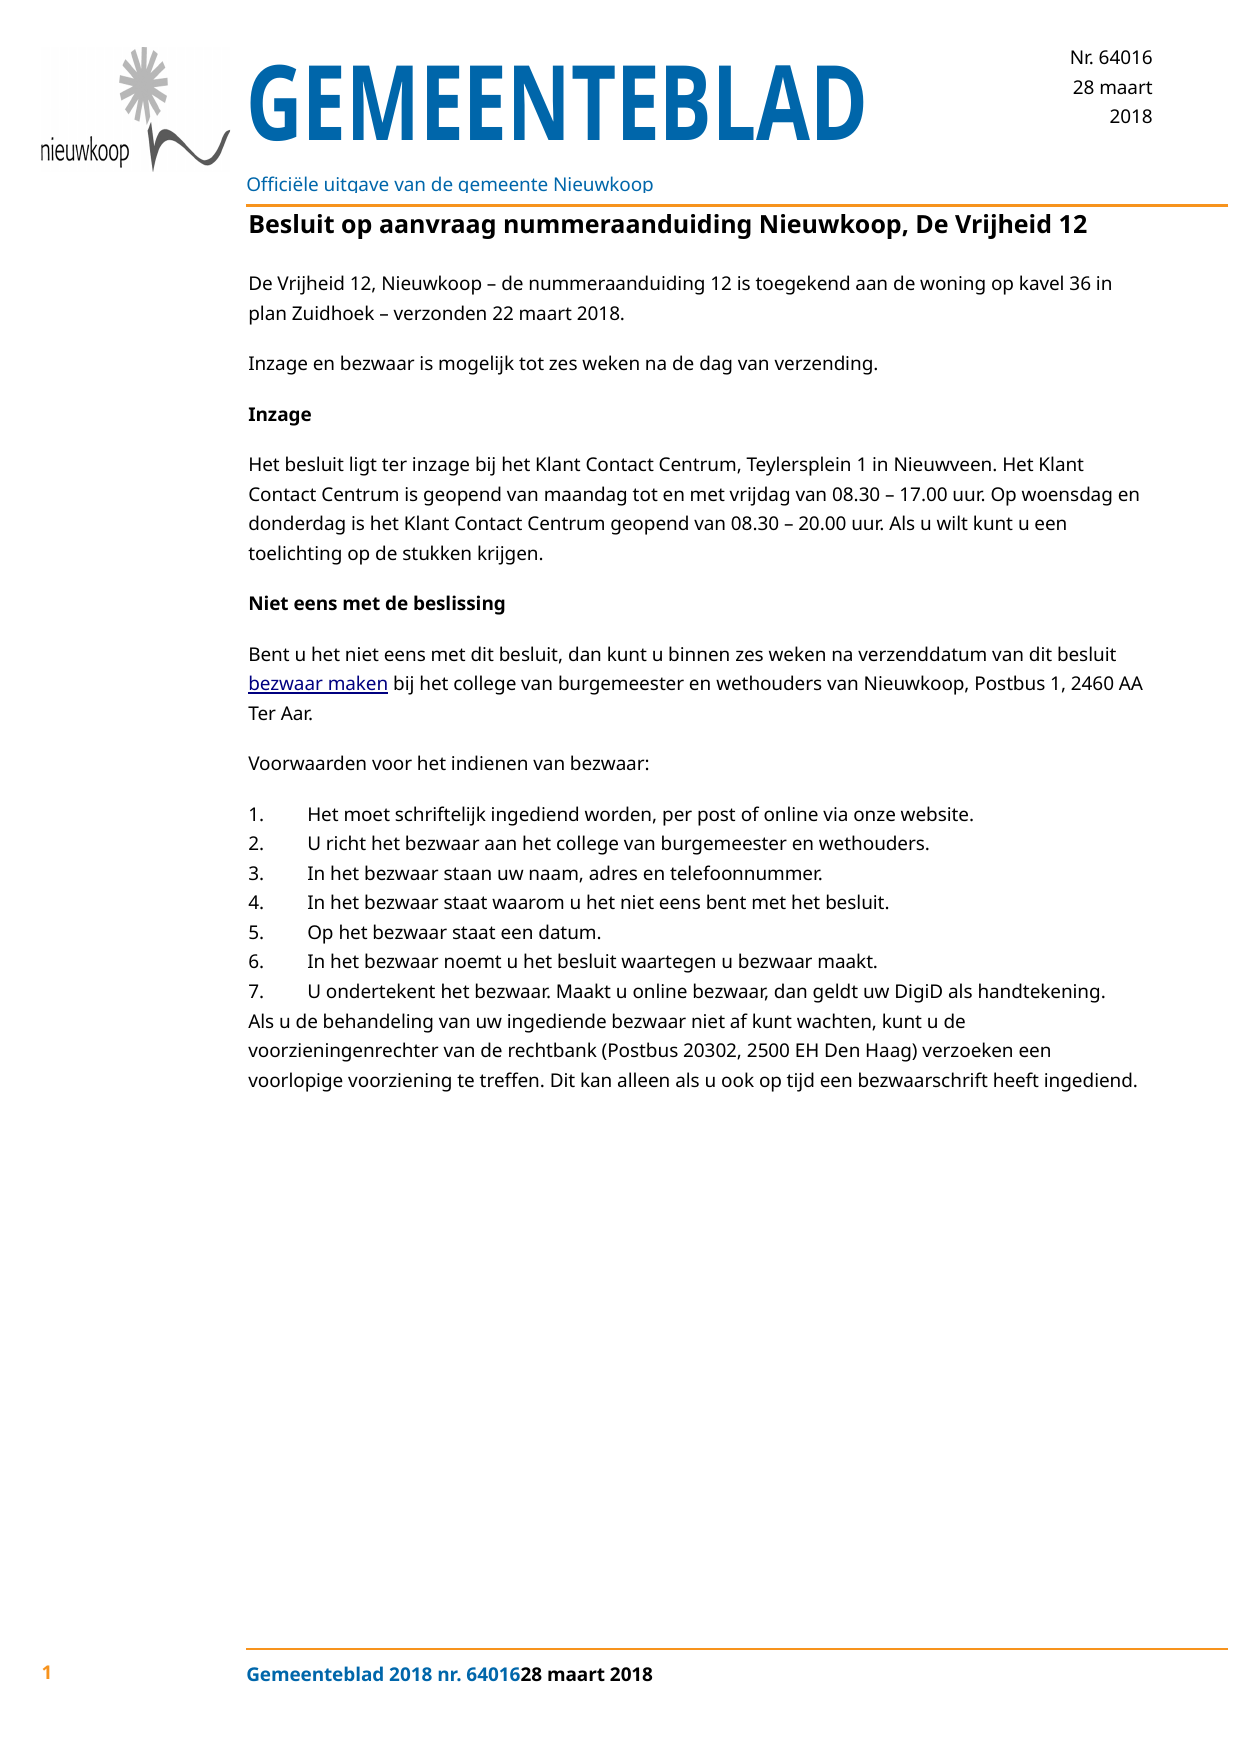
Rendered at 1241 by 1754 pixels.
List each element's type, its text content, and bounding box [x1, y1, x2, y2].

text Besluit op aanvraag nummeraanduiding Nieuwkoop, De Vrijheid 12 [248, 207, 1152, 241]
text Als u de behandeling van uw ingediende bezwaar niet af kunt wachten, kunt u de voorzieningenrechter van de rechtbank (Postbus 20302, 2500 EH Den Haag) verzoeken een voorlopige voorziening te treffen. Dit kan alleen als u ook op tijd een bezwaarschrift heeft ingediend. [248, 1008, 1152, 1093]
list In het bezwaar noemt u het besluit waartegen u bezwaar maakt. [248, 949, 1152, 974]
text Het besluit ligt ter inzage bij het Klant Contact Centrum, Teylersplein 1 in Nieuwveen. Het Klant Contact Centrum is geopend van maandag tot en met vrijdag van 08.30 – 17.00 uur. Op woensdag en donderdag is het Klant Contact Centrum geopend van 08.30 – 20.00 uur. Als u wilt kunt u een toelichting op de stukken krijgen. [248, 451, 1152, 566]
text Niet eens met de beslissing [248, 590, 1152, 616]
picture [41, 47, 231, 172]
list Op het bezwaar staat een datum. [248, 919, 1152, 945]
list Het moet schriftelijk ingediend worden, per post of online via onze website. [248, 801, 1152, 826]
list U ondertekent het bezwaar. Maakt u online bezwaar, dan geldt uw DigiD als handtekening. [248, 978, 1152, 1004]
text Voorwaarden voor het indienen van bezwaar: [248, 750, 1152, 776]
list U richt het bezwaar aan het college van burgemeester en wethouders. [248, 830, 1152, 856]
text Inzage [248, 401, 1152, 426]
list In het bezwaar staan uw naam, adres en telefoonnummer. [248, 860, 1152, 886]
list In het bezwaar staat waarom u het niet eens bent met het besluit. [248, 889, 1152, 915]
text Bent u het niet eens met dit besluit, dan kunt u binnen zes weken na verzenddatum van dit besluit bezwaar maken bij het college van burgemeester en wethouders van Nieuwkoop, Postbus 1, 2460 AA Ter Aar. [248, 641, 1152, 726]
text De Vrijheid 12, Nieuwkoop – de nummeraanduiding 12 is toegekend aan de woning op kavel 36 in plan Zuidhoek – verzonden 22 maart 2018. [248, 270, 1152, 326]
text Inzage en bezwaar is mogelijk tot zes weken na de dag van verzending. [248, 350, 1152, 376]
